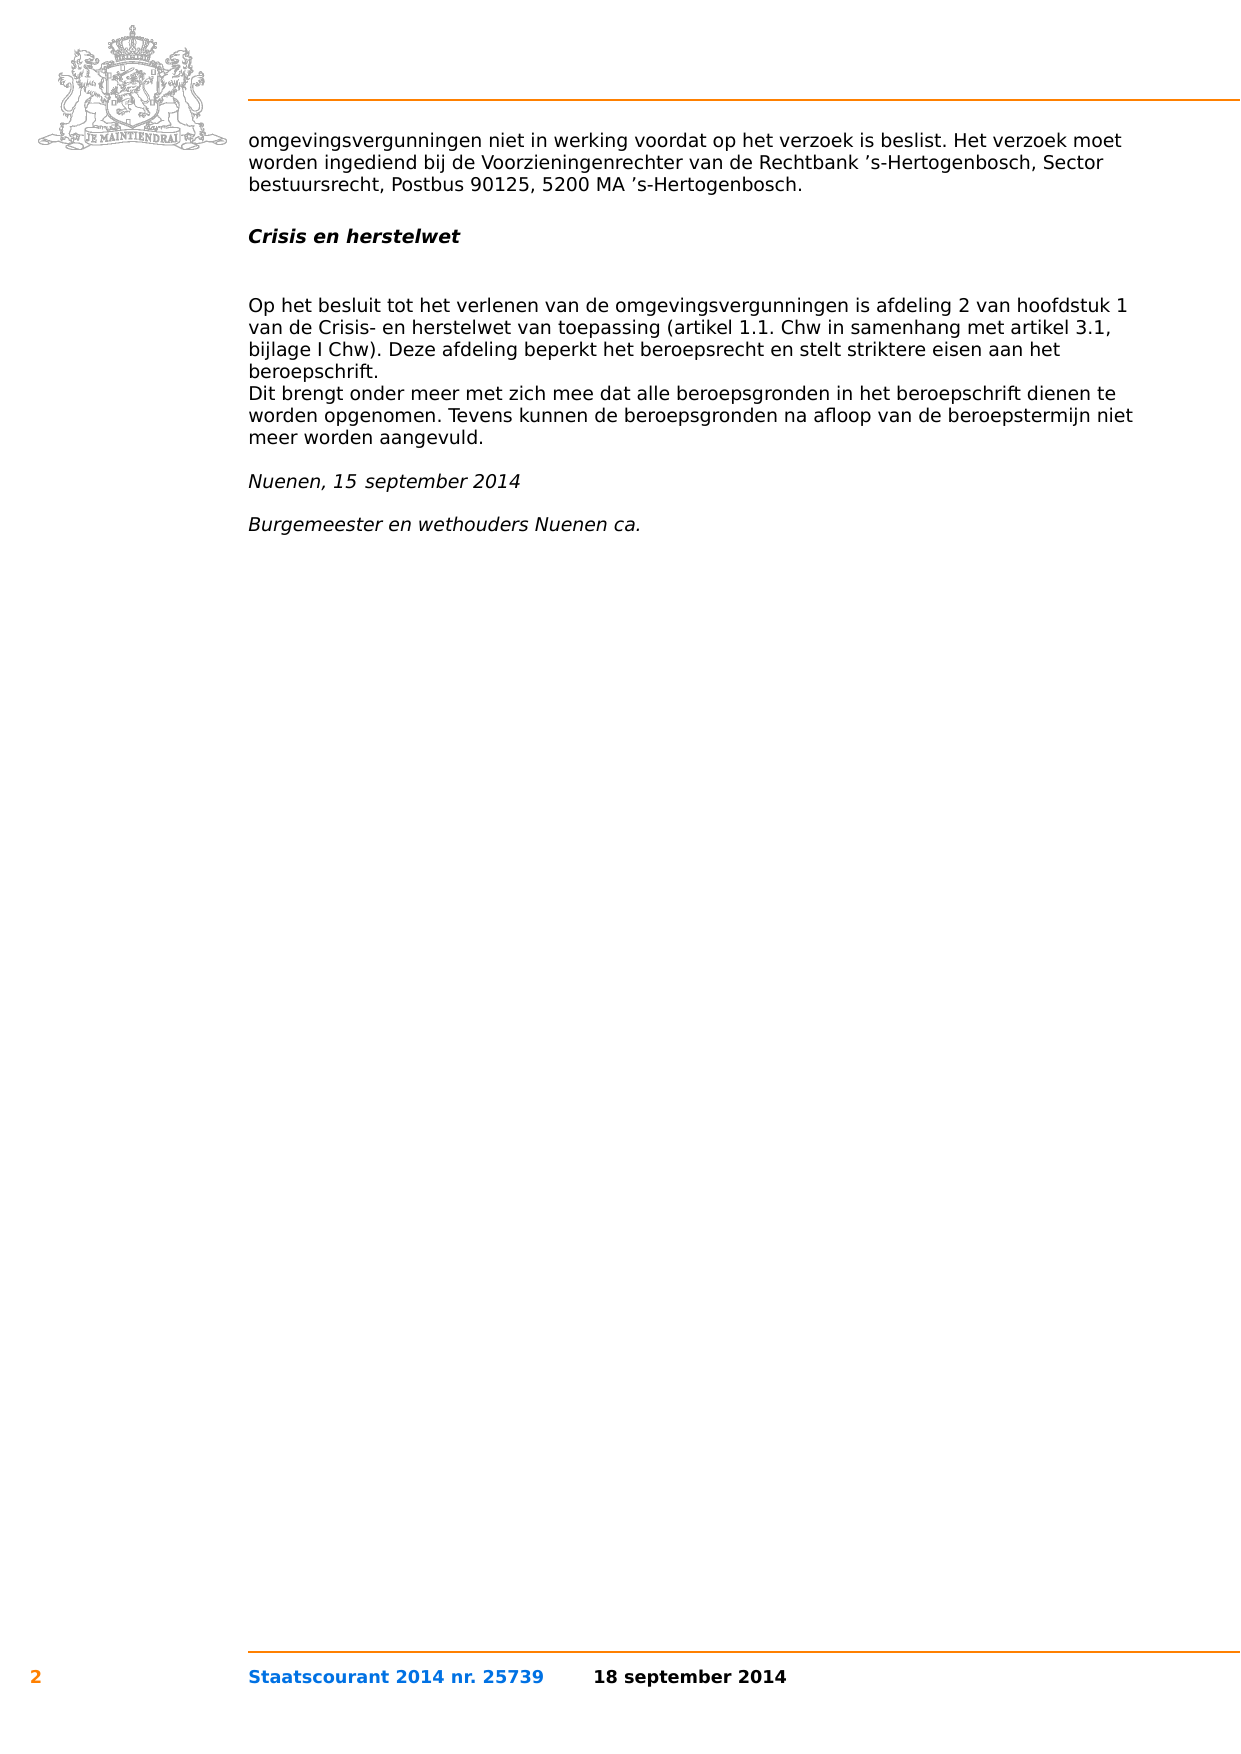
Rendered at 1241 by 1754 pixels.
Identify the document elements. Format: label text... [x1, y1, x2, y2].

picture [38, 25, 227, 150]
text Nuenen, 15 september 2014 [248, 471, 1163, 492]
text Burgemeester en wethouders Nuenen ca. [248, 514, 1163, 536]
text Dit brengt onder meer met zich mee dat alle beroepsgronden in het beroepschrift dienen te worden opgenomen. Tevens kunnen de beroepsgronden na afloop van de beroepstermijn niet meer worden aangevuld. [248, 383, 1163, 449]
text Op het besluit tot het verlenen van de omgevingsvergunningen is afdeling 2 van hoofdstuk 1 van de Crisis- en herstelwet van toepassing (artikel 1.1. Chw in samenhang met artikel 3.1, bijlage I Chw). Deze afdeling beperkt het beroepsrecht en stelt striktere eisen aan het beroepschrift. [248, 295, 1163, 383]
text omgevingsvergunningen niet in werking voordat op het verzoek is beslist. Het verzoek moet worden ingediend bij de Voorzieningenrechter van de Rechtbank ’s-Hertogenbosch, Sector bestuursrecht, Postbus 90125, 5200 MA ’s-Hertogenbosch. [248, 130, 1163, 196]
subtitle Crisis en herstelwet [248, 226, 1163, 248]
